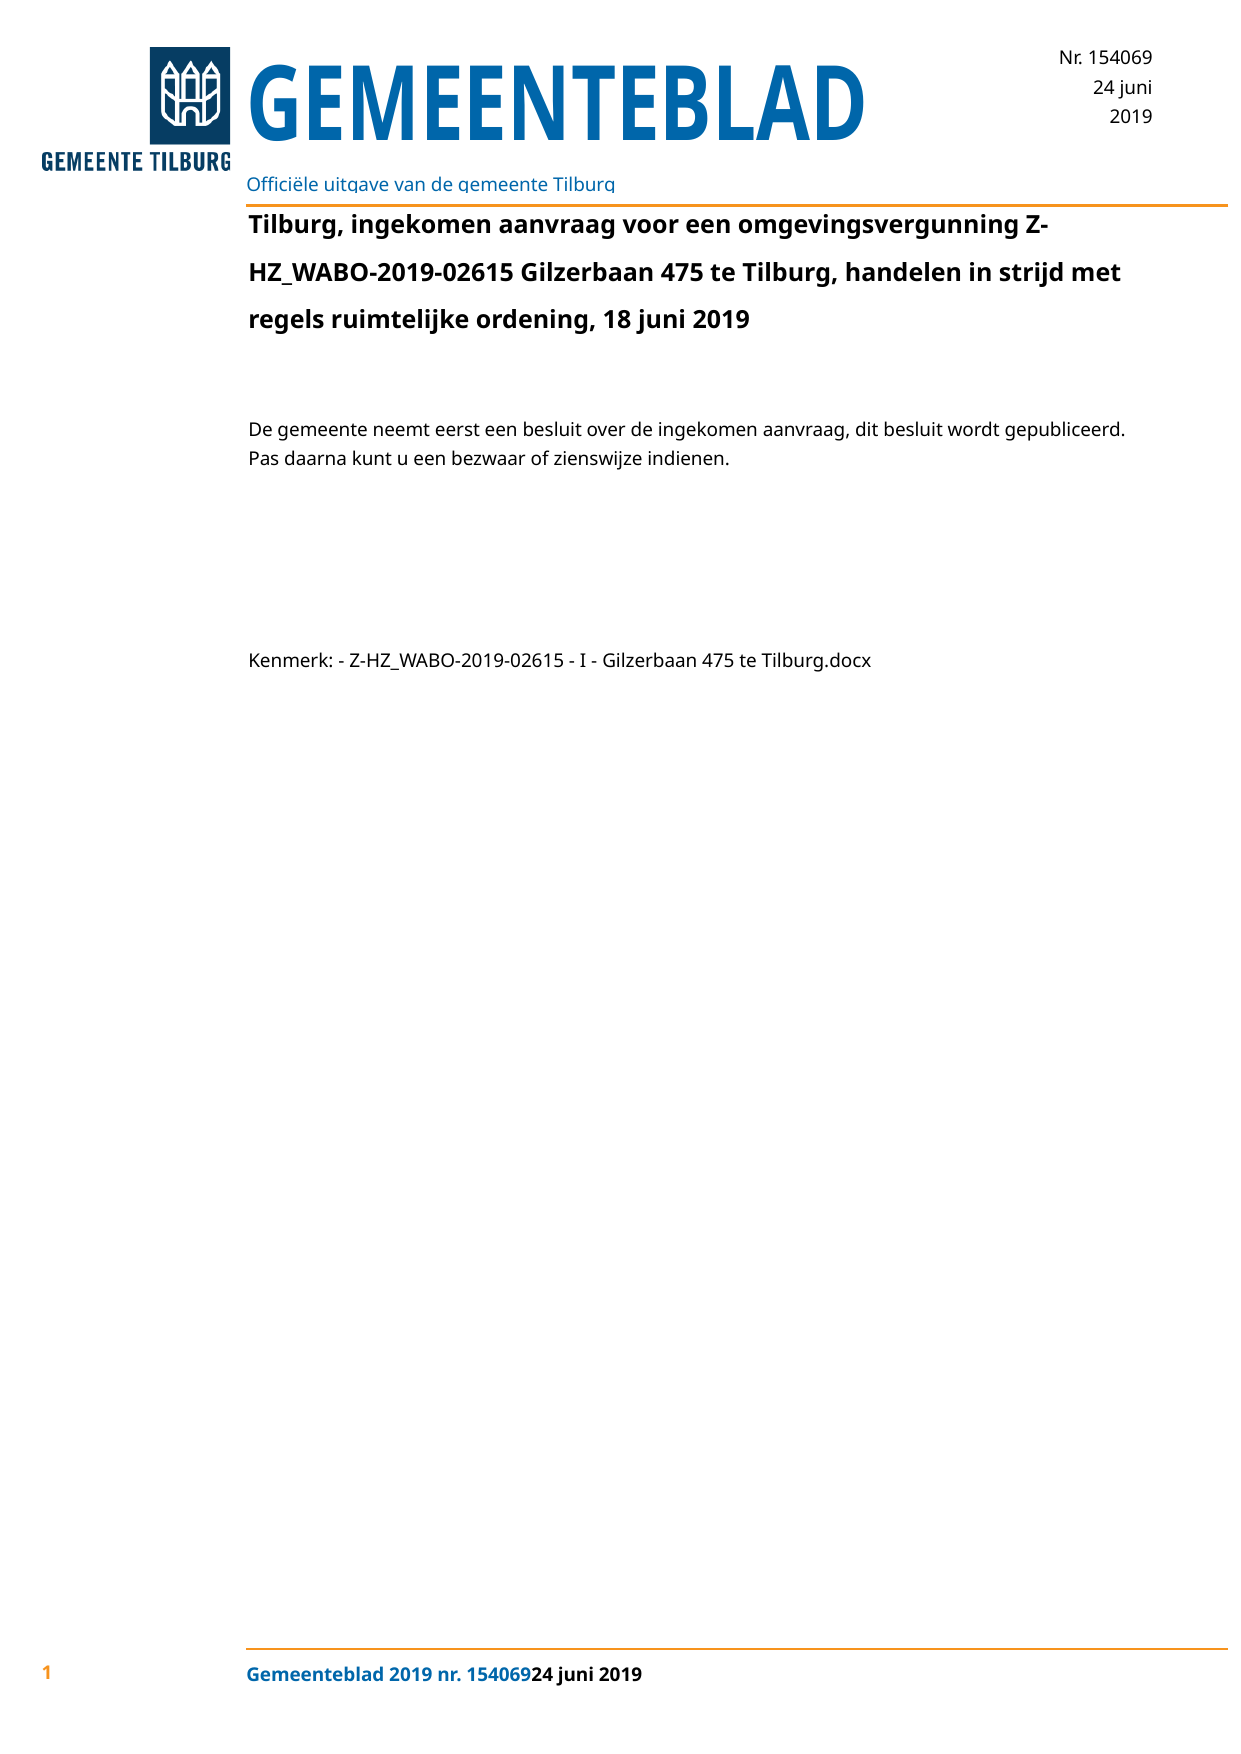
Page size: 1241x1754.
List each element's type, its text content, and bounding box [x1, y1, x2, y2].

text Tilburg, ingekomen aanvraag voor een omgevingsvergunning Z-HZ_WABO-2019-02615 Gilzerbaan 475 te Tilburg, handelen in strijd met regels ruimtelijke ordening, 18 juni 2019 [248, 207, 1152, 336]
picture [41, 47, 231, 172]
text Kenmerk: - Z-HZ_WABO-2019-02615 - I - Gilzerbaan 475 te Tilburg.docx [248, 647, 1152, 673]
text De gemeente neemt eerst een besluit over de ingekomen aanvraag, dit besluit wordt gepubliceerd. Pas daarna kunt u een bezwaar of zienswijze indienen. [248, 416, 1152, 471]
